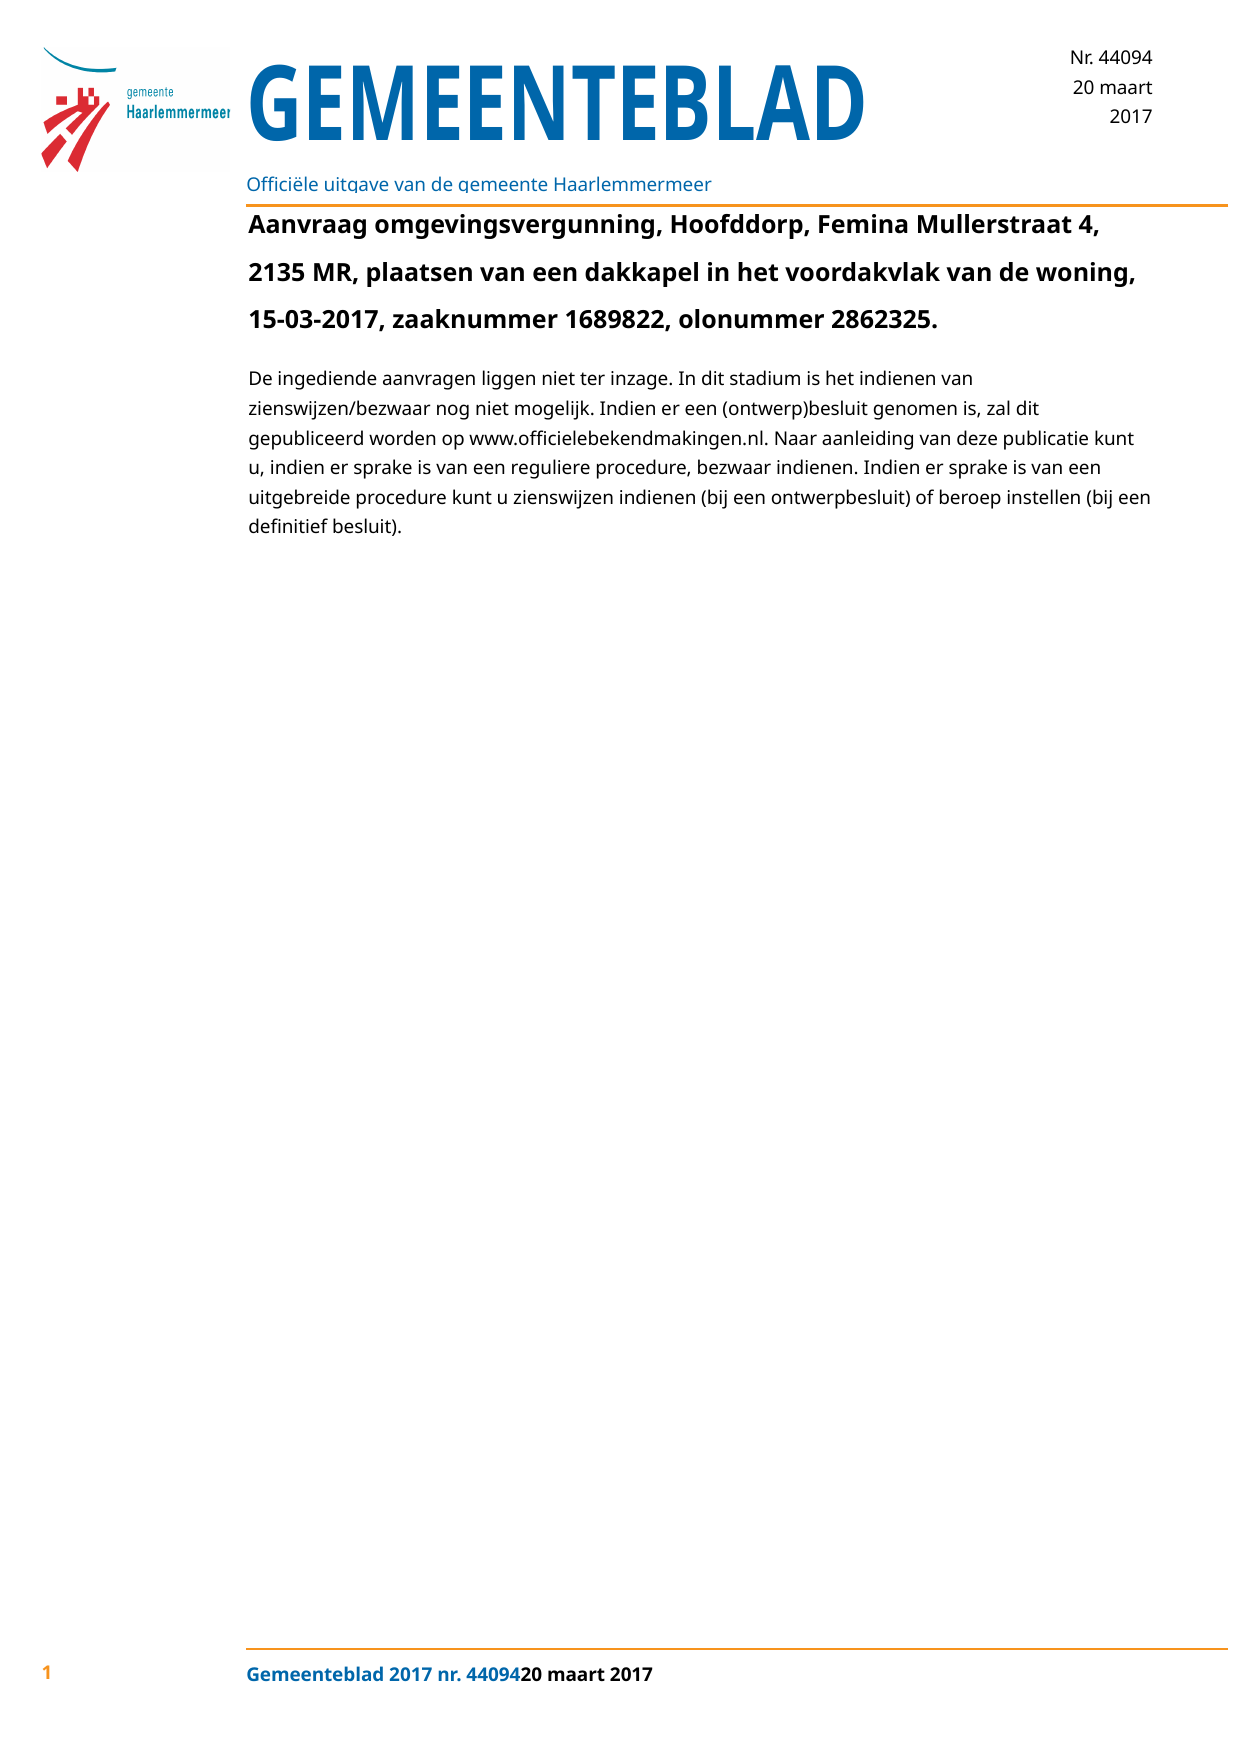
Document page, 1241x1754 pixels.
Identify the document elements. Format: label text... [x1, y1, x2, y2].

picture [41, 47, 231, 172]
text De ingediende aanvragen liggen niet ter inzage. In dit stadium is het indienen van zienswijzen/bezwaar nog niet mogelijk. Indien er een (ontwerp)besluit genomen is, zal dit gepubliceerd worden op www.officielebekendmakingen.nl. Naar aanleiding van deze publicatie kunt u, indien er sprake is van een reguliere procedure, bezwaar indienen. Indien er sprake is van een uitgebreide procedure kunt u zienswijzen indienen (bij een ontwerpbesluit) of beroep instellen (bij een definitief besluit). [248, 366, 1152, 539]
text Aanvraag omgevingsvergunning, Hoofddorp, Femina Mullerstraat 4, 2135 MR, plaatsen van een dakkapel in het voordakvlak van de woning, 15-03-2017, zaaknummer 1689822, olonummer 2862325. [248, 207, 1152, 336]
